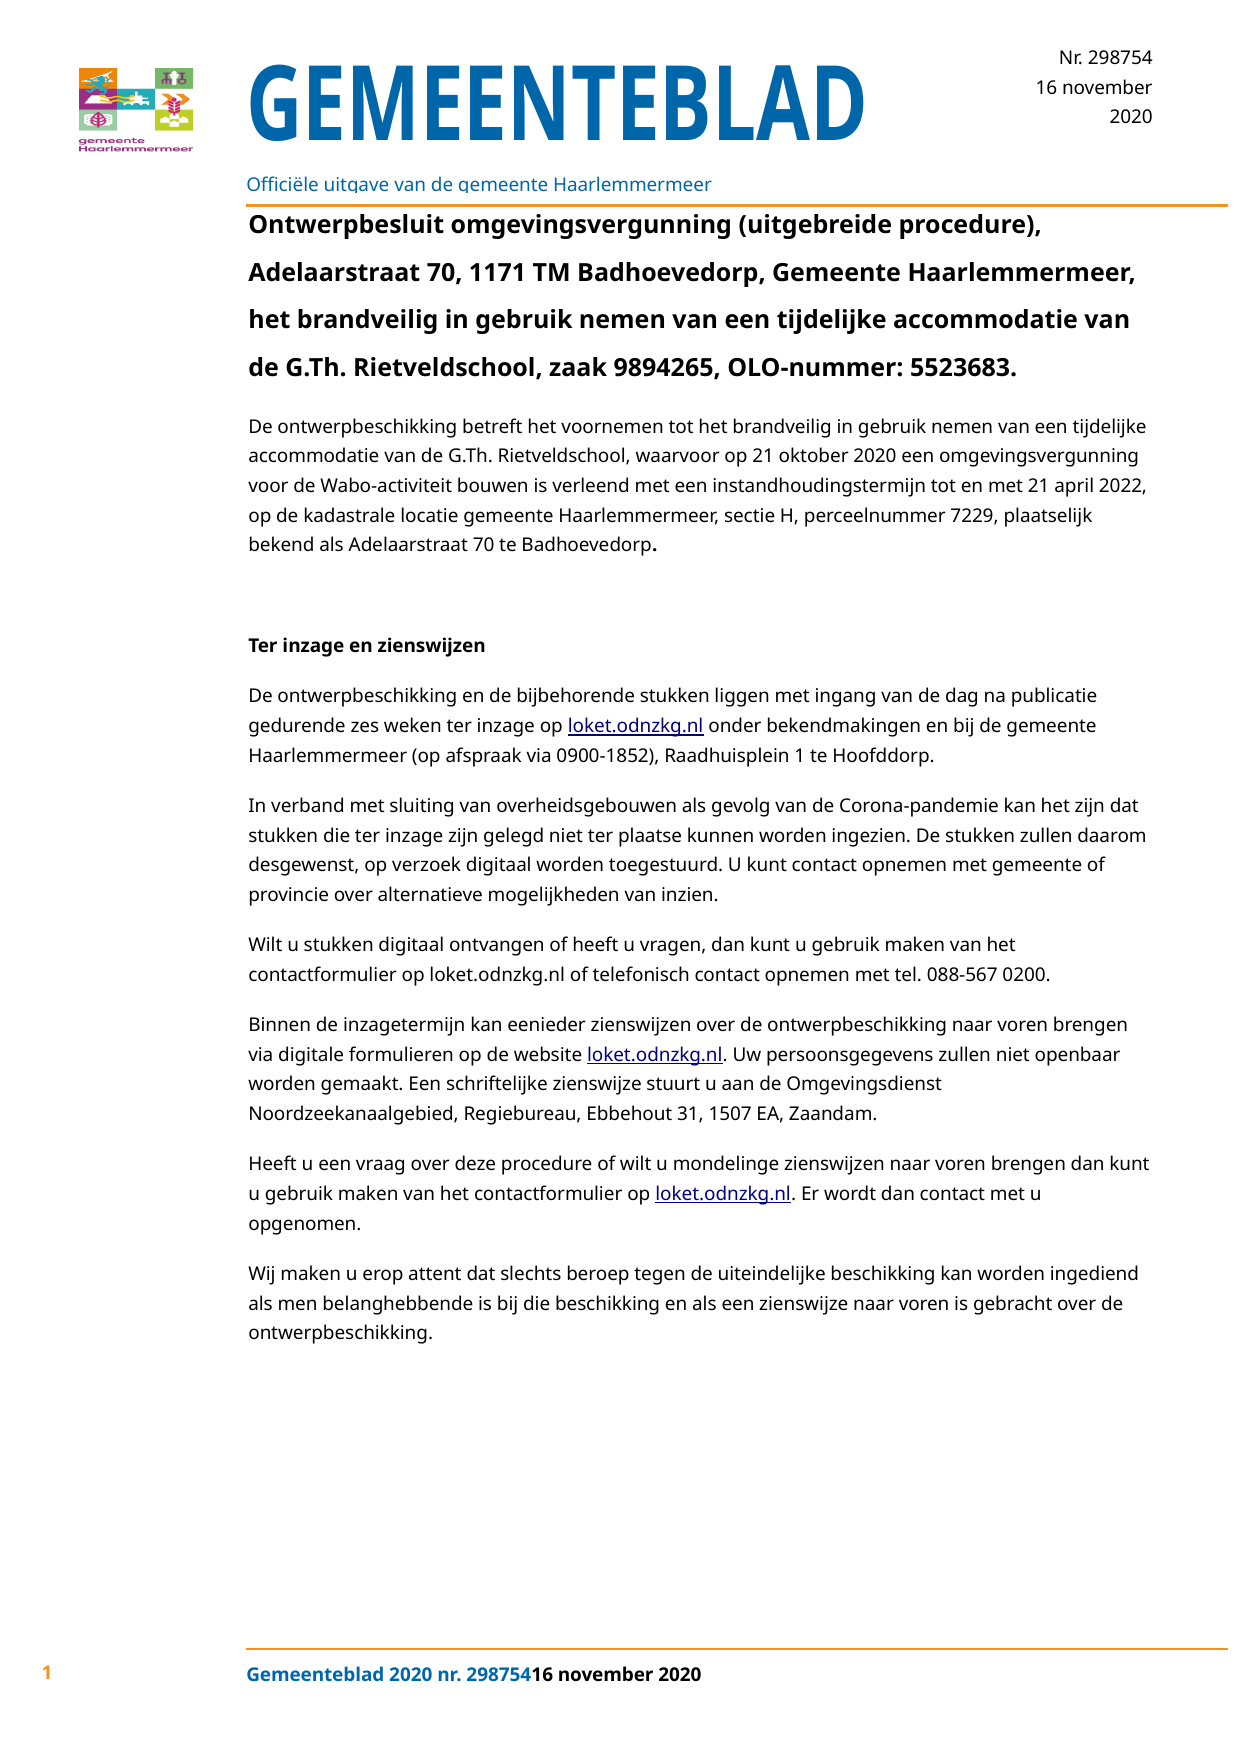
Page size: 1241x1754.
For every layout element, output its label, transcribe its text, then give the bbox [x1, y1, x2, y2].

text Wij maken u erop attent dat slechts beroep tegen de uiteindelijke beschikking kan worden ingediend als men belanghebbende is bij die beschikking en als een zienswijze naar voren is gebracht over de ontwerpbeschikking. [248, 1260, 1152, 1345]
text Heeft u een vraag over deze procedure of wilt u mondelinge zienswijzen naar voren brengen dan kunt u gebruik maken van het contactformulier op loket.odnzkg.nl. Er wordt dan contact met u opgenomen. [248, 1151, 1152, 1236]
text Wilt u stukken digitaal ontvangen of heeft u vragen, dan kunt u gebruik maken van het contactformulier op loket.odnzkg.nl of telefonisch contact opnemen met tel. 088-567 0200. [248, 931, 1152, 987]
picture [41, 47, 231, 172]
text Ter inzage en zienswijzen [248, 632, 1152, 658]
text Ontwerpbesluit omgevingsvergunning (uitgebreide procedure), Adelaarstraat 70, 1171 TM Badhoevedorp, Gemeente Haarlemmermeer, het brandveilig in gebruik nemen van een tijdelijke accommodatie van de G.Th. Rietveldschool, zaak 9894265, OLO-nummer: 5523683. [248, 207, 1152, 384]
text De ontwerpbeschikking en de bijbehorende stukken liggen met ingang van de dag na publicatie gedurende zes weken ter inzage op loket.odnzkg.nl onder bekendmakingen en bij de gemeente Haarlemmermeer (op afspraak via 0900-1852), Raadhuisplein 1 te Hoofddorp. [248, 683, 1152, 768]
text De ontwerpbeschikking betreft het voornemen tot het brandveilig in gebruik nemen van een tijdelijke accommodatie van de G.Th. Rietveldschool, waarvoor op 21 oktober 2020 een omgevingsvergunning voor de Wabo-activiteit bouwen is verleend met een instandhoudingstermijn tot en met 21 april 2022, op de kadastrale locatie gemeente Haarlemmermeer, sectie H, perceelnummer 7229, plaatselijk bekend als Adelaarstraat 70 te Badhoevedorp. [248, 413, 1152, 557]
text Binnen de inzagetermijn kan eenieder zienswijzen over de ontwerpbeschikking naar voren brengen via digitale formulieren op de website loket.odnzkg.nl. Uw persoonsgegevens zullen niet openbaar worden gemaakt. Een schriftelijke zienswijze stuurt u aan de Omgevingsdienst Noordzeekanaalgebied, Regiebureau, Ebbehout 31, 1507 EA, Zaandam. [248, 1011, 1152, 1126]
text In verband met sluiting van overheidsgebouwen als gevolg van de Corona-pandemie kan het zijn dat stukken die ter inzage zijn gelegd niet ter plaatse kunnen worden ingezien. De stukken zullen daarom desgewenst, op verzoek digitaal worden toegestuurd. U kunt contact opnemen met gemeente of provincie over alternatieve mogelijkheden van inzien. [248, 792, 1152, 907]
